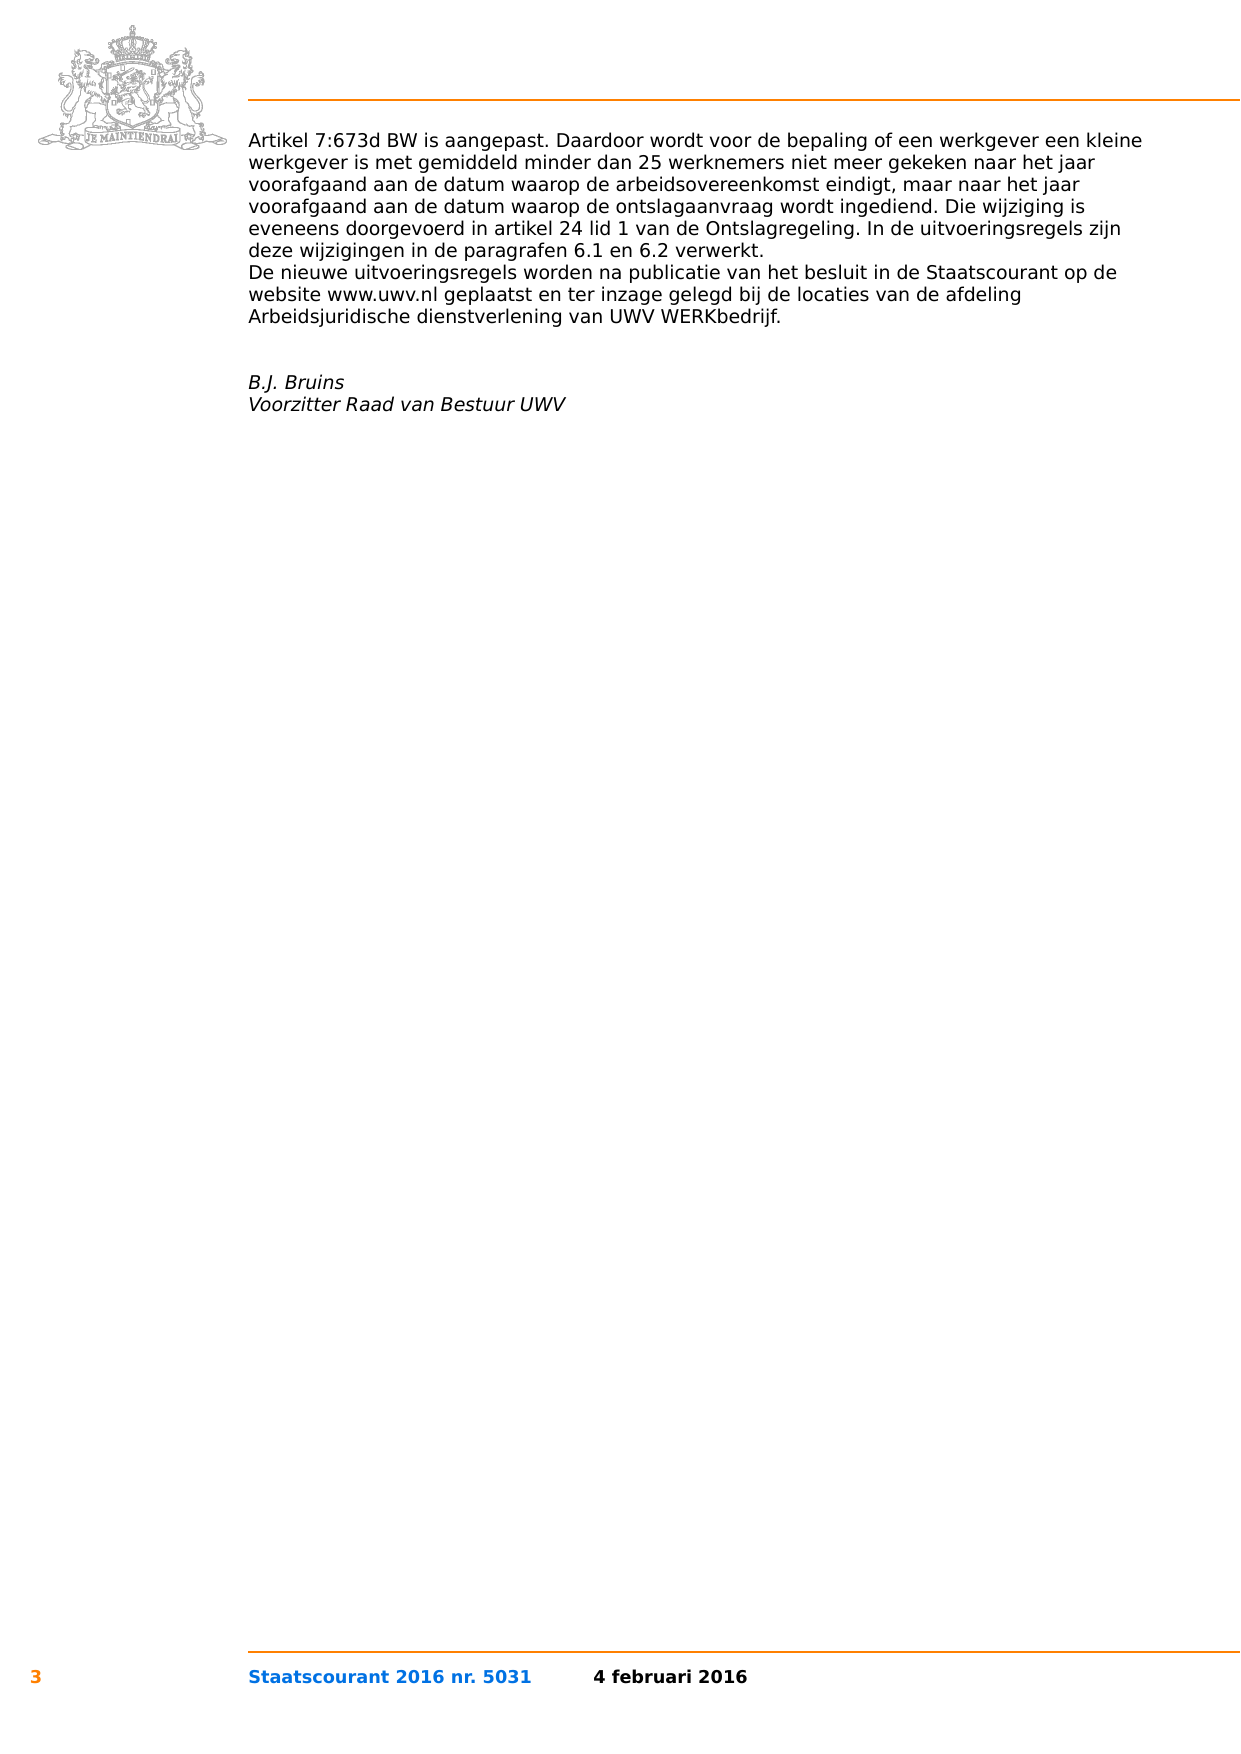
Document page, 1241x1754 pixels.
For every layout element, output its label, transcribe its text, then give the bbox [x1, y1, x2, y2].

picture [38, 25, 227, 150]
text De nieuwe uitvoeringsregels worden na publicatie van het besluit in de Staatscourant op de website www.uwv.nl geplaatst en ter inzage gelegd bij de locaties van de afdeling Arbeidsjuridische dienstverlening van UWV WERKbedrijf. [248, 262, 1163, 328]
text B.J. Bruins Voorzitter Raad van Bestuur UWV [248, 349, 1163, 416]
text Artikel 7:673d BW is aangepast. Daardoor wordt voor de bepaling of een werkgever een kleine werkgever is met gemiddeld minder dan 25 werknemers niet meer gekeken naar het jaar voorafgaand aan de datum waarop de arbeidsovereenkomst eindigt, maar naar het jaar voorafgaand aan de datum waarop de ontslagaanvraag wordt ingediend. Die wijziging is eveneens doorgevoerd in artikel 24 lid 1 van de Ontslagregeling. In de uitvoeringsregels zijn deze wijzigingen in de paragrafen 6.1 en 6.2 verwerkt. [248, 130, 1163, 262]
